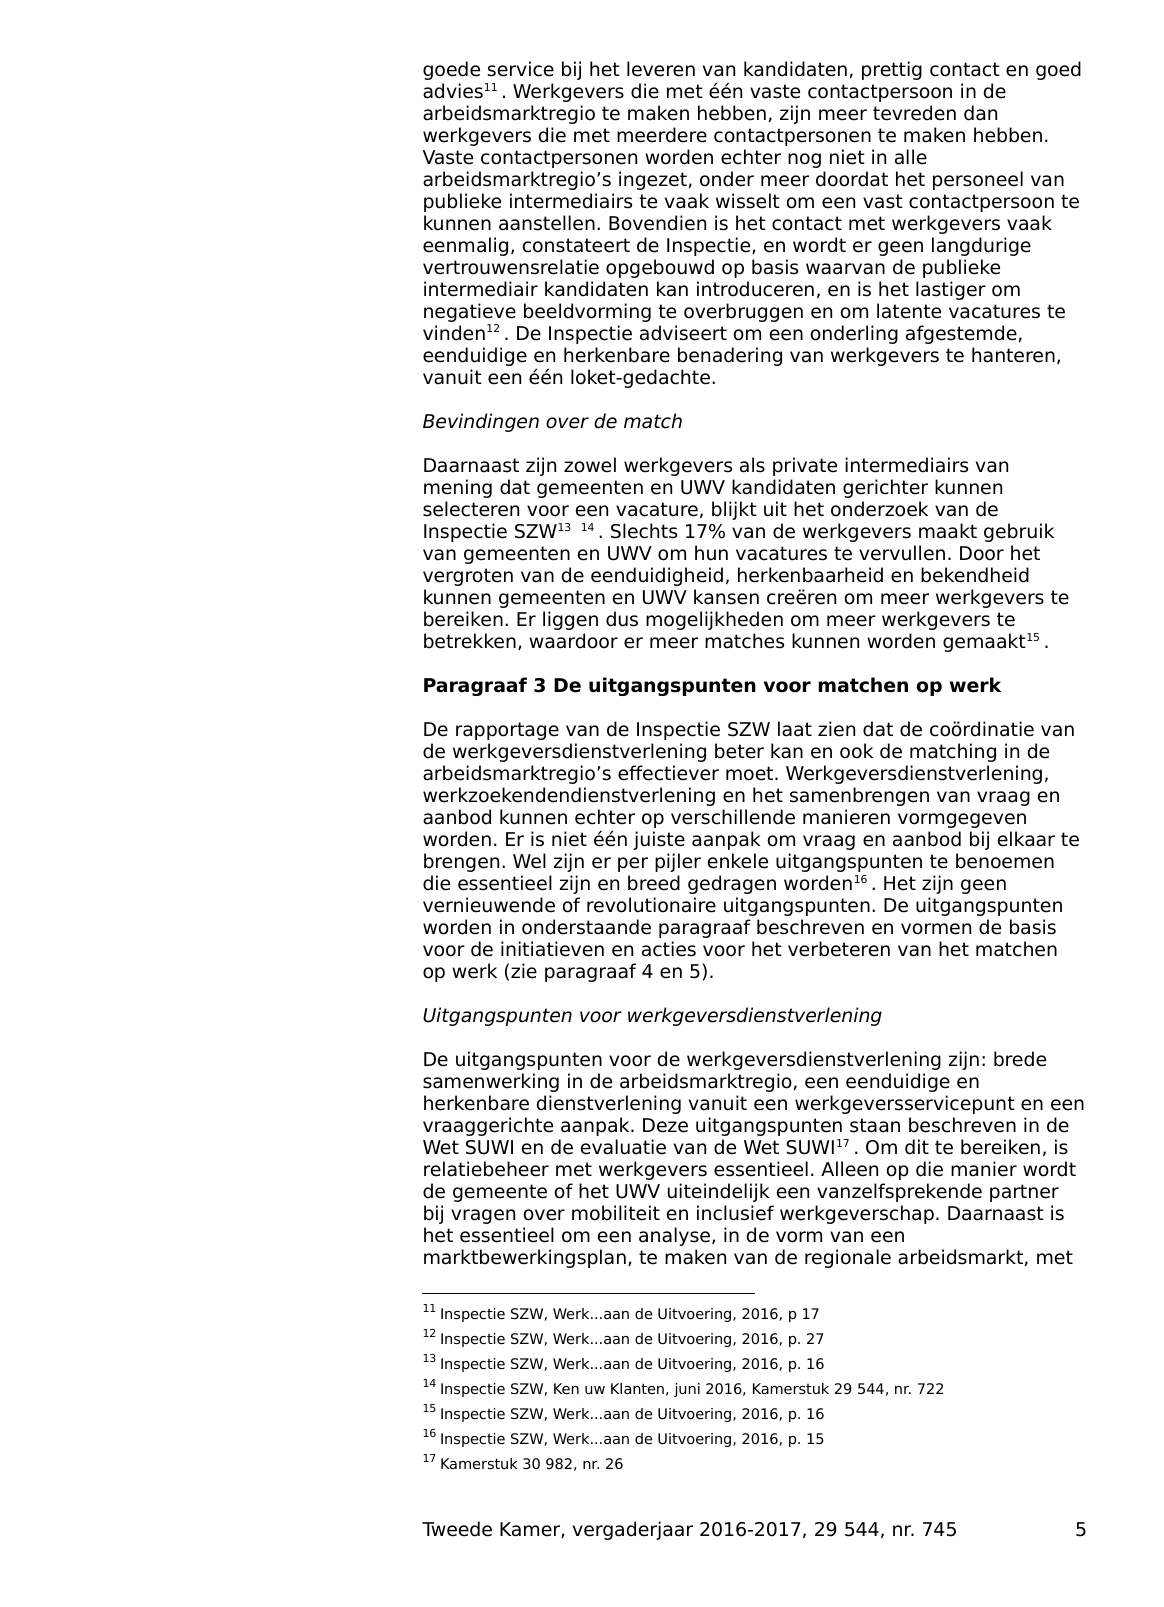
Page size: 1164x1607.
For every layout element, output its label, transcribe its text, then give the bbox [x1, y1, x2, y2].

text goede service bij het leveren van kandidaten, prettig contact en goed advies. Werkgevers die met één vaste contactpersoon in de arbeidsmarktregio te maken hebben, zijn meer tevreden dan werkgevers die met meerdere contactpersonen te maken hebben. Vaste contactpersonen worden echter nog niet in alle arbeidsmarktregio’s ingezet, onder meer doordat het personeel van publieke intermediairs te vaak wisselt om een vast contactpersoon te kunnen aanstellen. Bovendien is het contact met werkgevers vaak eenmalig, constateert de Inspectie, en wordt er geen langdurige vertrouwensrelatie opgebouwd op basis waarvan de publieke intermediair kandidaten kan introduceren, en is het lastiger om negatieve beeldvorming te overbruggen en om latente vacatures te vinden. De Inspectie adviseert om een onderling afgestemde, eenduidige en herkenbare benadering van werkgevers te hanteren, vanuit een één loket-gedachte. [422, 59, 1087, 389]
text Inspectie SZW, Werk...aan de Uitvoering, 2016, p. 16 [422, 1352, 1087, 1374]
text Inspectie SZW, Werk...aan de Uitvoering, 2016, p. 16 [422, 1402, 1087, 1424]
subtitle Bevindingen over de match [422, 411, 1087, 433]
text Kamerstuk 30 982, nr. 26 [422, 1452, 1087, 1474]
text Inspectie SZW, Werk...aan de Uitvoering, 2016, p. 27 [422, 1327, 1087, 1349]
text Inspectie SZW, Ken uw Klanten, juni 2016, Kamerstuk 29 544, nr. 722 [422, 1377, 1087, 1399]
subtitle Paragraaf 3 De uitgangspunten voor matchen op werk [422, 675, 1087, 697]
text Inspectie SZW, Werk...aan de Uitvoering, 2016, p. 15 [422, 1427, 1087, 1449]
text De uitgangspunten voor de werkgeversdienstverlening zijn: brede samenwerking in de arbeidsmarktregio, een eenduidige en herkenbare dienstverlening vanuit een werkgeversservicepunt en een vraaggerichte aanpak. Deze uitgangspunten staan beschreven in de Wet SUWI en de evaluatie van de Wet SUWI. Om dit te bereiken, is relatiebeheer met werkgevers essentieel. Alleen op die manier wordt de gemeente of het UWV uiteindelijk een vanzelfsprekende partner bij vragen over mobiliteit en inclusief werkgeverschap. Daarnaast is het essentieel om een analyse, in de vorm van een marktbewerkingsplan, te maken van de regionale arbeidsmarkt, met [422, 1049, 1087, 1269]
text De rapportage van de Inspectie SZW laat zien dat de coördinatie van de werkgeversdienstverlening beter kan en ook de matching in de arbeidsmarktregio’s effectiever moet. Werkgeversdienstverlening, werkzoekendendienstverlening en het samenbrengen van vraag en aanbod kunnen echter op verschillende manieren vormgegeven worden. Er is niet één juiste aanpak om vraag en aanbod bij elkaar te brengen. Wel zijn er per pijler enkele uitgangspunten te benoemen die essentieel zijn en breed gedragen worden. Het zijn geen vernieuwende of revolutionaire uitgangspunten. De uitgangspunten worden in onderstaande paragraaf beschreven en vormen de basis voor de initiatieven en acties voor het verbeteren van het matchen op werk (zie paragraaf 4 en 5). [422, 719, 1087, 983]
text Daarnaast zijn zowel werkgevers als private intermediairs van mening dat gemeenten en UWV kandidaten gerichter kunnen selecteren voor een vacature, blijkt uit het onderzoek van de Inspectie SZW . Slechts 17% van de werkgevers maakt gebruik van gemeenten en UWV om hun vacatures te vervullen. Door het vergroten van de eenduidigheid, herkenbaarheid en bekendheid kunnen gemeenten en UWV kansen creëren om meer werkgevers te bereiken. Er liggen dus mogelijkheden om meer werkgevers te betrekken, waardoor er meer matches kunnen worden gemaakt. [422, 455, 1087, 653]
text Inspectie SZW, Werk...aan de Uitvoering, 2016, p 17 [422, 1302, 1087, 1324]
subtitle Uitgangspunten voor werkgeversdienstverlening [422, 1005, 1087, 1027]
